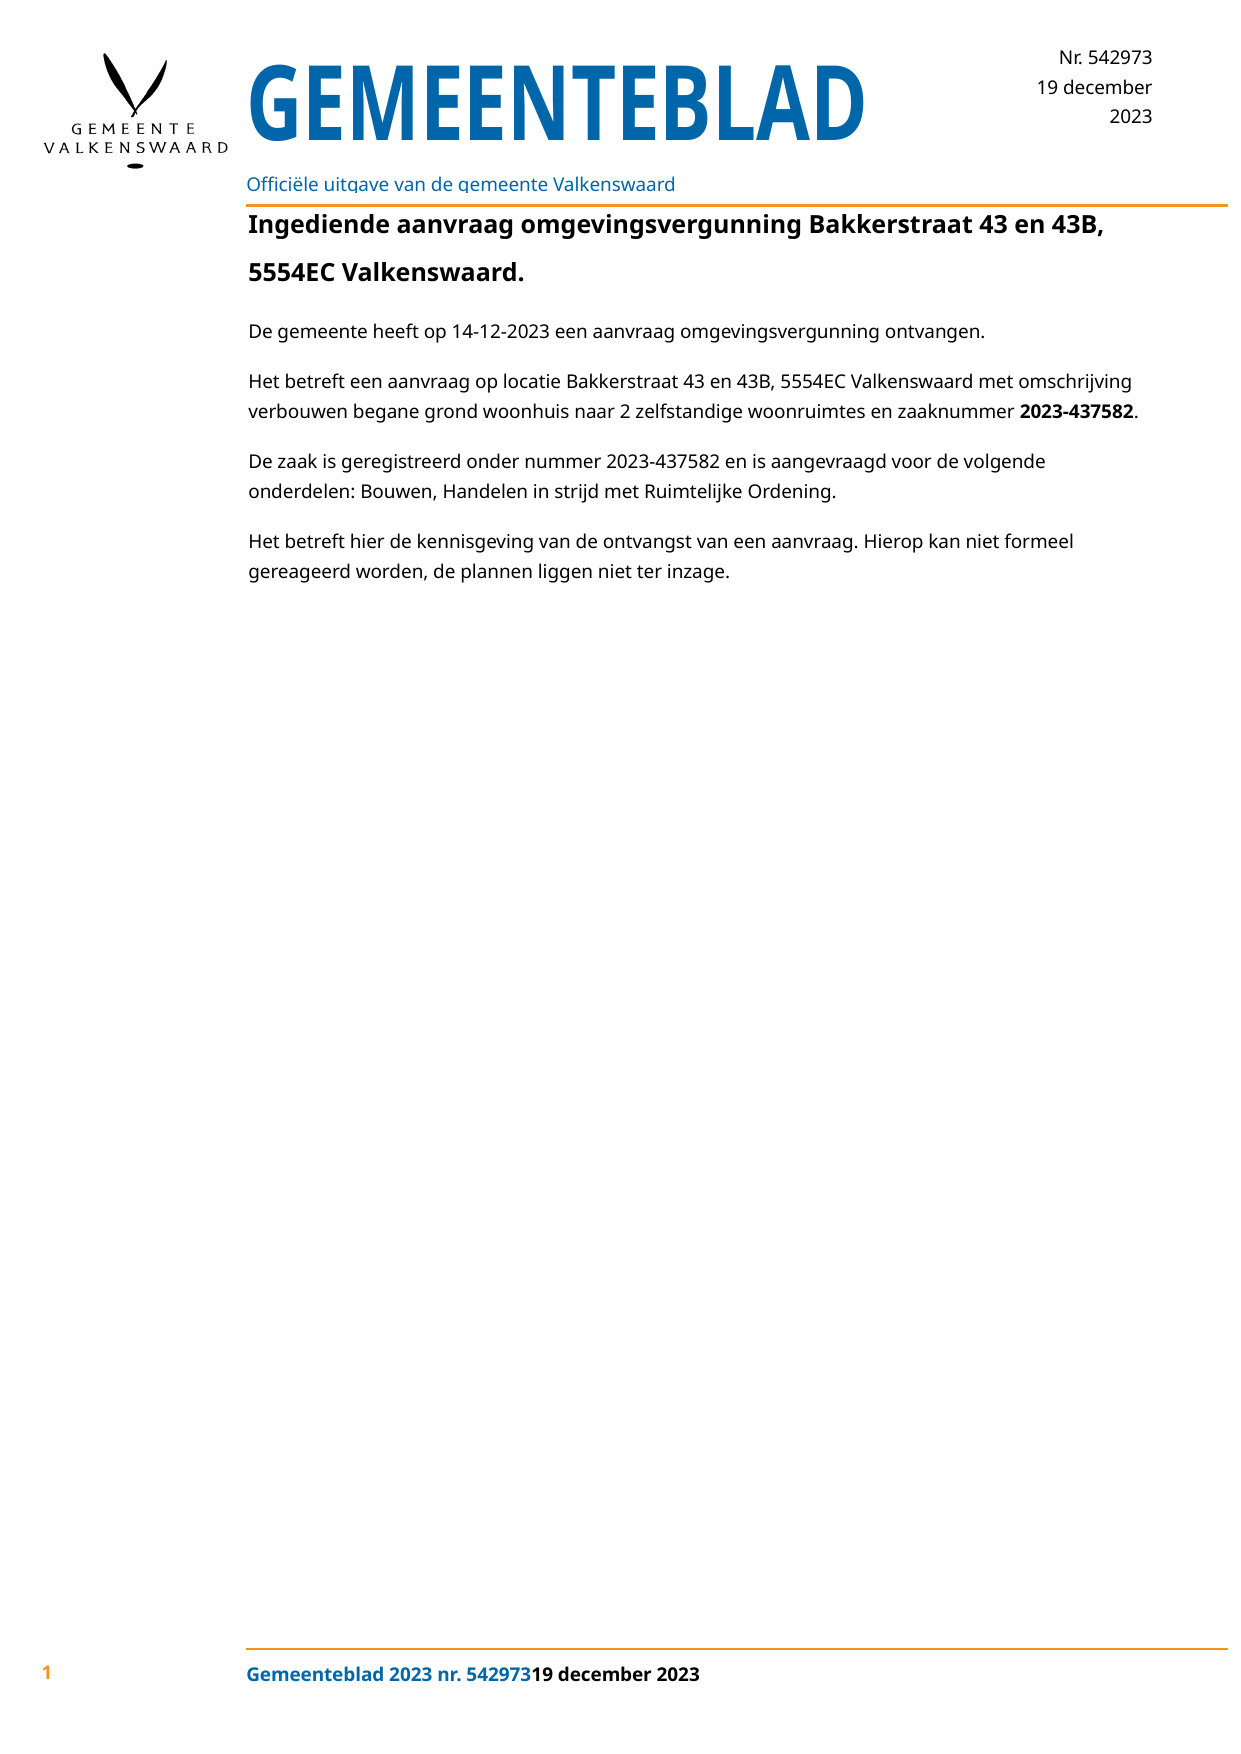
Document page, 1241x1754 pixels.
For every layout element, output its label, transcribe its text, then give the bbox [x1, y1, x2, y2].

text Het betreft hier de kennisgeving van de ontvangst van een aanvraag. Hierop kan niet formeel gereageerd worden, de plannen liggen niet ter inzage. [248, 528, 1152, 584]
text De zaak is geregistreerd onder nummer 2023-437582 en is aangevraagd voor de volgende onderdelen: Bouwen, Handelen in strijd met Ruimtelijke Ordening. [248, 448, 1152, 504]
text Het betreft een aanvraag op locatie Bakkerstraat 43 en 43B, 5554EC Valkenswaard met omschrijving verbouwen begane grond woonhuis naar 2 zelfstandige woonruimtes en zaaknummer 2023-437582. [248, 368, 1152, 424]
picture [41, 47, 231, 172]
text Ingediende aanvraag omgevingsvergunning Bakkerstraat 43 en 43B, 5554EC Valkenswaard. [248, 207, 1152, 288]
text De gemeente heeft op 14-12-2023 een aanvraag omgevingsvergunning ontvangen. [248, 318, 1152, 344]
